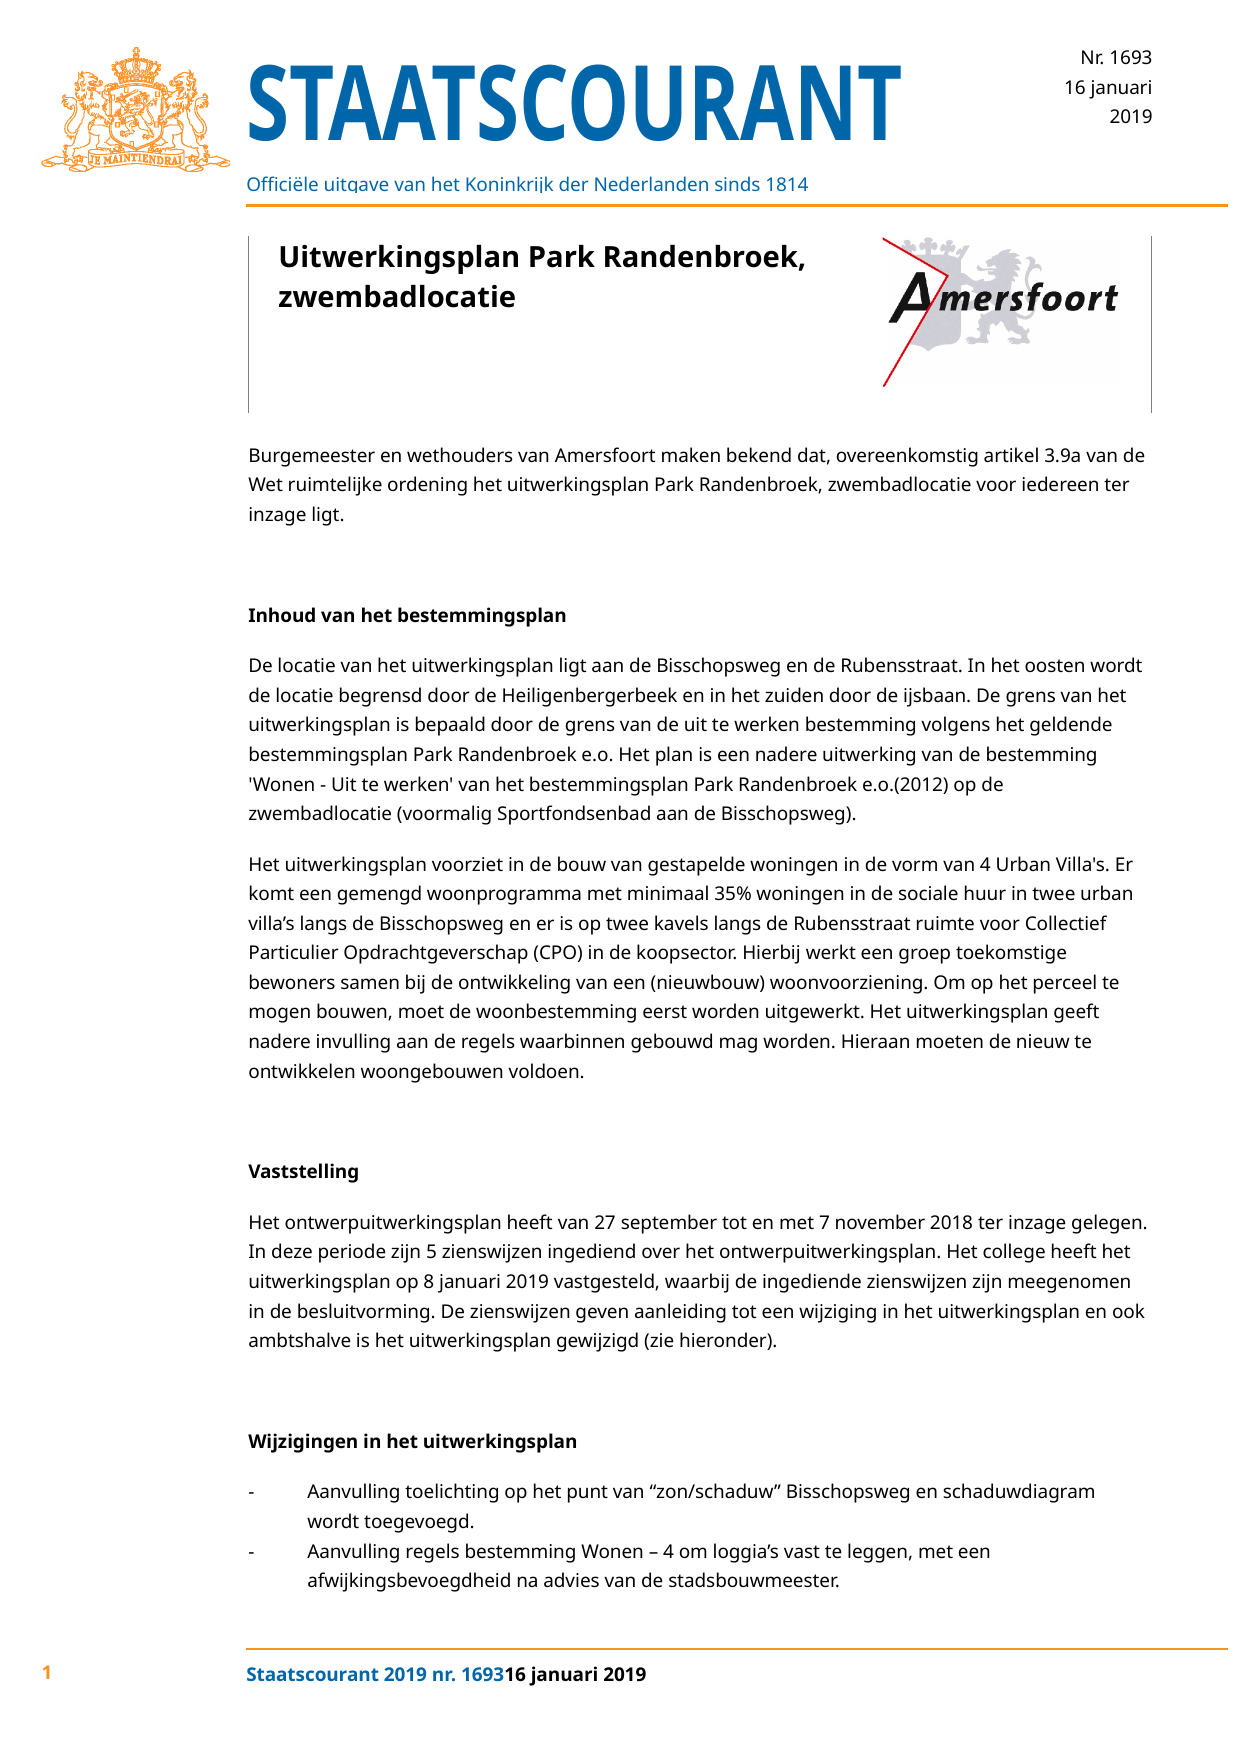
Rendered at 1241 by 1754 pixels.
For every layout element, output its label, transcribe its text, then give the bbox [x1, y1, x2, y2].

picture [41, 47, 231, 172]
list Aanvulling regels bestemming Wonen – 4 om loggia’s vast te leggen, met een afwijkingsbevoegdheid na advies van de stadsbouwmeester. [248, 1538, 1152, 1593]
table_header Uitwerkingsplan Park Randenbroek, zwembadlocatie [249, 236, 850, 413]
text Vaststelling [248, 1159, 1152, 1184]
text Burgemeester en wethouders van Amersfoort maken bekend dat, overeenkomstig artikel 3.9a van de Wet ruimtelijke ordening het uitwerkingsplan Park Randenbroek, zwembadlocatie voor iedereen ter inzage ligt. [248, 442, 1152, 527]
picture [882, 236, 1119, 387]
text Het ontwerpuitwerkingsplan heeft van 27 september tot en met 7 november 2018 ter inzage gelegen. In deze periode zijn 5 zienswijzen ingediend over het ontwerpuitwerkingsplan. Het college heeft het uitwerkingsplan op 8 januari 2019 vastgesteld, waarbij de ingediende zienswijzen zijn meegenomen in de besluitvorming. De zienswijzen geven aanleiding tot een wijziging in het uitwerkingsplan en ook ambtshalve is het uitwerkingsplan gewijzigd (zie hieronder). [248, 1209, 1152, 1353]
text De locatie van het uitwerkingsplan ligt aan de Bisschopsweg en de Rubensstraat. In het oosten wordt de locatie begrensd door de Heiligenbergerbeek en in het zuiden door de ijsbaan. De grens van het uitwerkingsplan is bepaald door de grens van de uit te werken bestemming volgens het geldende bestemmingsplan Park Randenbroek e.o. Het plan is een nadere uitwerking van de bestemming 'Wonen - Uit te werken' van het bestemmingsplan Park Randenbroek e.o.(2012) op de zwembadlocatie (voormalig Sportfondsenbad aan de Bisschopsweg). [248, 652, 1152, 826]
list Aanvulling toelichting op het punt van “zon/schaduw” Bisschopsweg en schaduwdiagram wordt toegevoegd. [248, 1479, 1152, 1534]
text Wijzigingen in het uitwerkingsplan [248, 1428, 1152, 1454]
text Het uitwerkingsplan voorziet in de bouw van gestapelde woningen in de vorm van 4 Urban Villa's. Er komt een gemengd woonprogramma met minimaal 35% woningen in de sociale huur in twee urban villa’s langs de Bisschopsweg en er is op twee kavels langs de Rubensstraat ruimte voor Collectief Particulier Opdrachtgeverschap (CPO) in de koopsector. Hierbij werkt een groep toekomstige bewoners samen bij de ontwikkeling van een (nieuwbouw) woonvoorziening. Om op het perceel te mogen bouwen, moet de woonbestemming eerst worden uitgewerkt. Het uitwerkingsplan geeft nadere invulling aan de regels waarbinnen gebouwd mag worden. Hieraan moeten de nieuw te ontwikkelen woongebouwen voldoen. [248, 851, 1152, 1084]
table_header [850, 236, 1151, 413]
text Inhoud van het bestemmingsplan [248, 602, 1152, 628]
